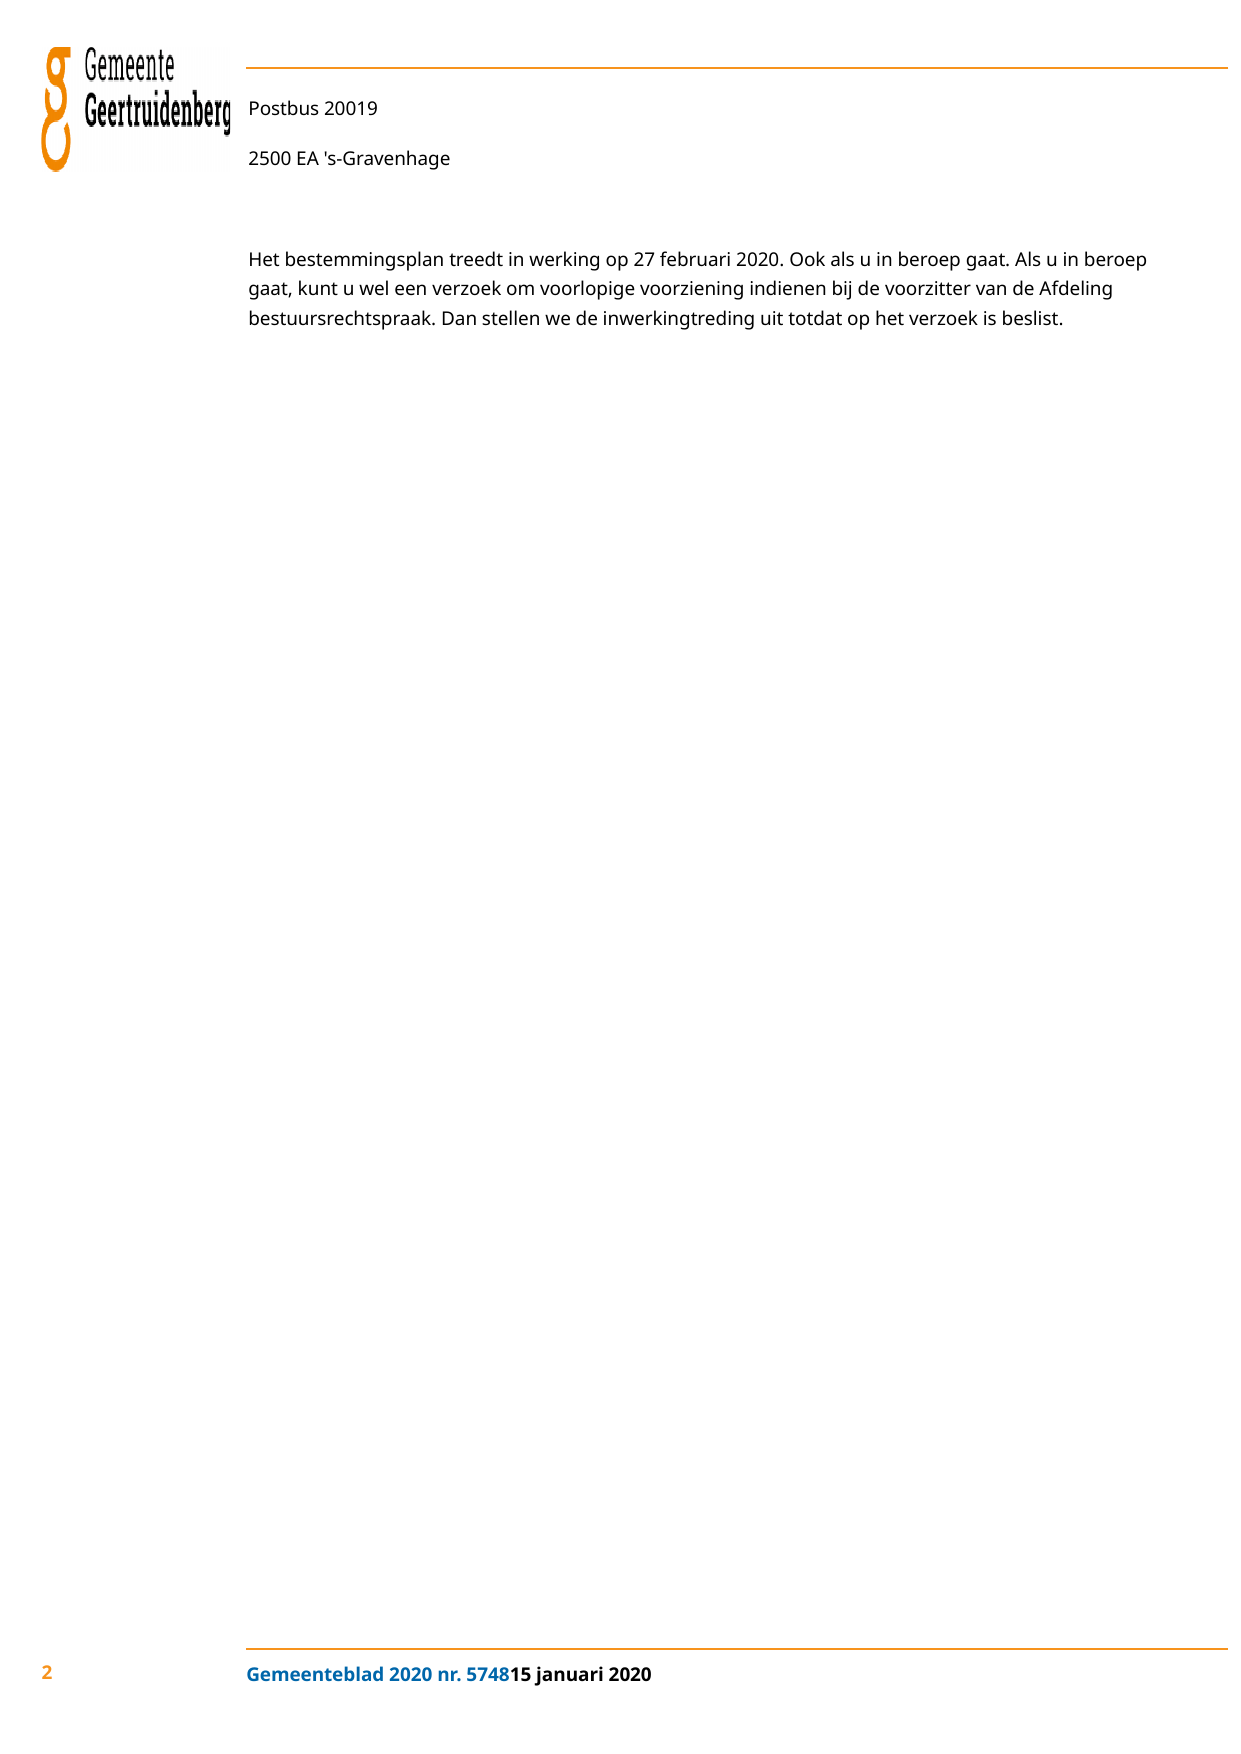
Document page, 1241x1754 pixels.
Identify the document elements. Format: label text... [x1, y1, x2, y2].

picture [41, 47, 231, 172]
text Het bestemmingsplan treedt in werking op 27 februari 2020. Ook als u in beroep gaat. Als u in beroep gaat, kunt u wel een verzoek om voorlopige voorziening indienen bij de voorzitter van de Afdeling bestuursrechtspraak. Dan stellen we de inwerkingtreding uit totdat op het verzoek is beslist. [248, 246, 1152, 331]
text Postbus 20019 [248, 95, 1152, 121]
text 2500 EA 's-Gravenhage [248, 145, 1152, 171]
